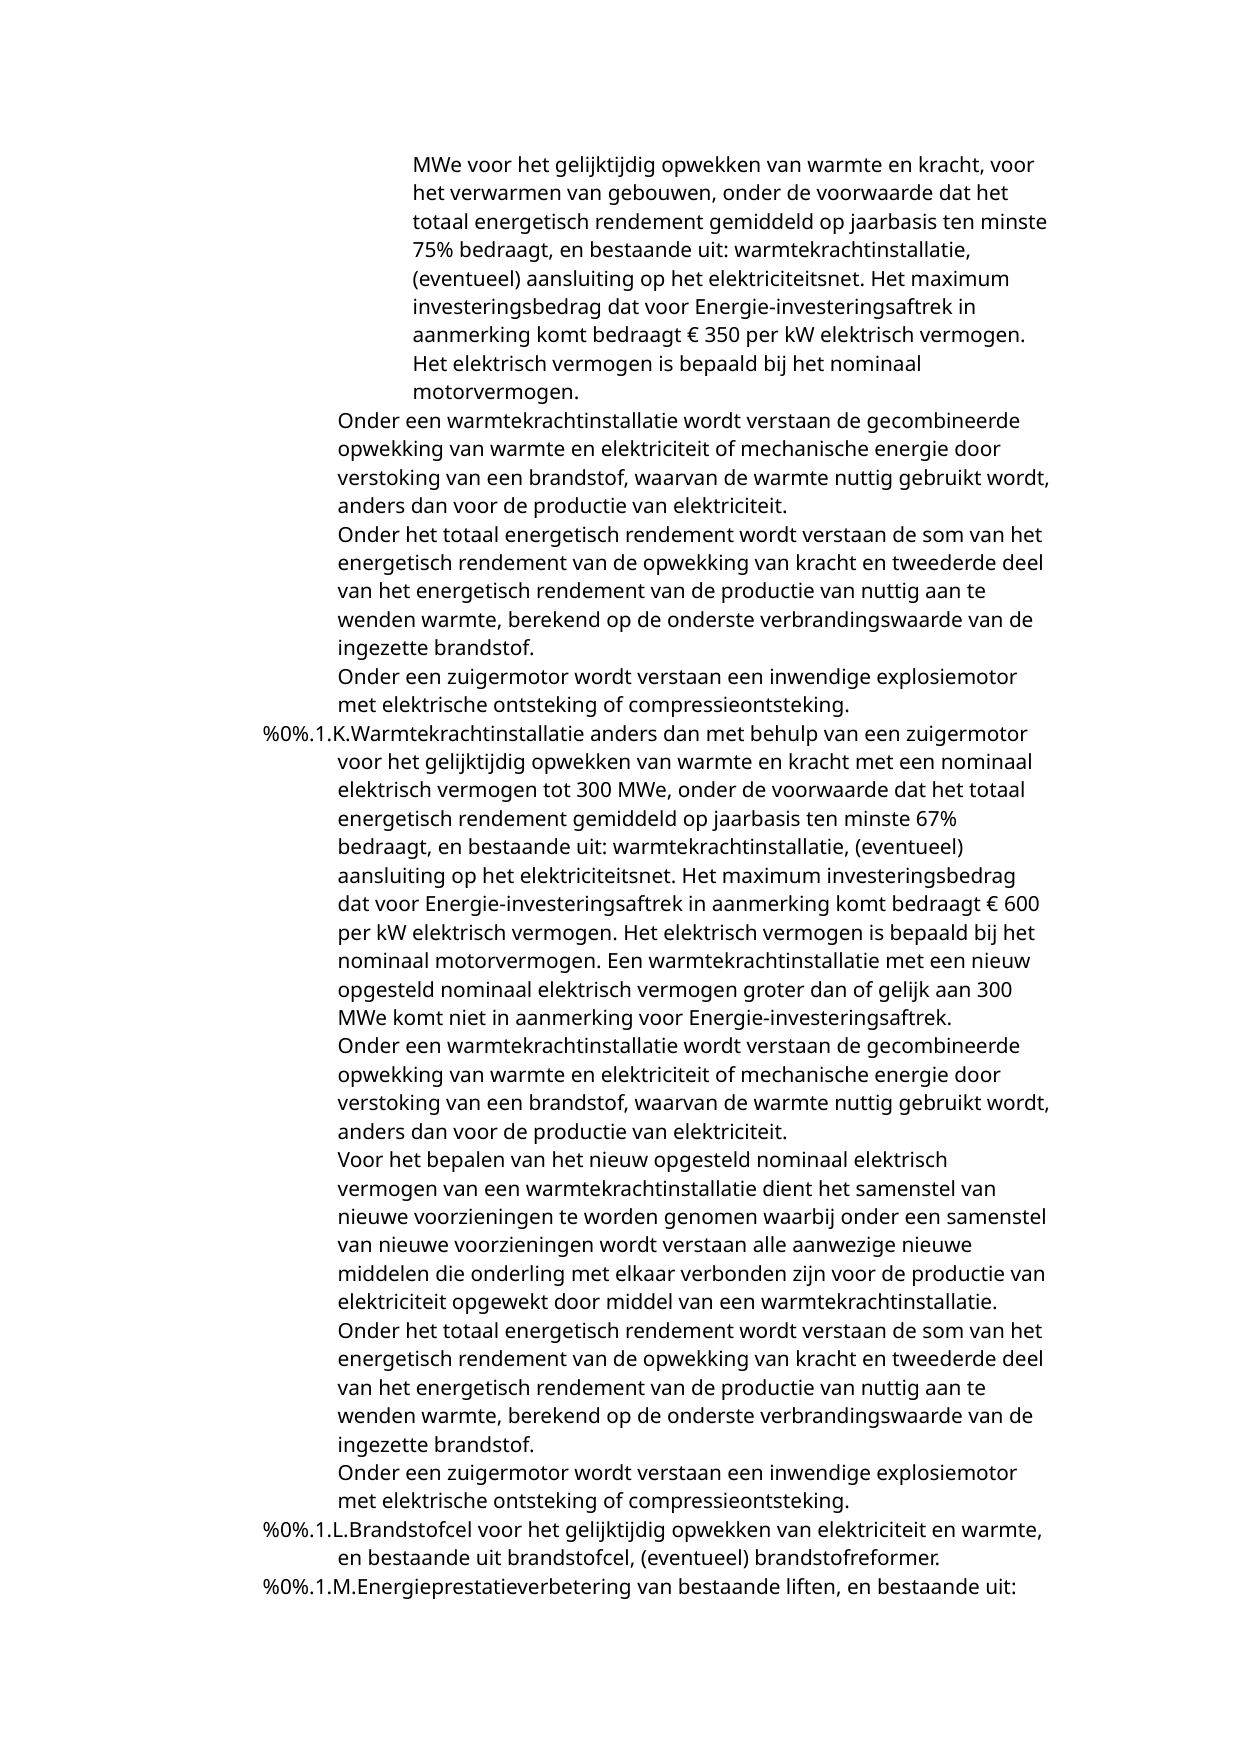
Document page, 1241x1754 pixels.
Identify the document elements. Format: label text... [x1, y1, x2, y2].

list Warmtekrachtinstallatie anders dan met behulp van een zuigermotor voor het gelijktijdig opwekken van warmte en kracht met een nominaal elektrisch vermogen tot 300 MWe, onder de voorwaarde dat het totaal energetisch rendement gemiddeld op jaarbasis ten minste 67% bedraagt, en bestaande uit: warmtekrachtinstallatie, (eventueel) aansluiting op het elektriciteitsnet. Het maximum investeringsbedrag dat voor Energie-investeringsaftrek in aanmerking komt bedraagt € 600 per kW elektrisch vermogen. Het elektrisch vermogen is bepaald bij het nominaal motorvermogen. Een warmtekrachtinstallatie met een nieuw opgesteld nominaal elektrisch vermogen groter dan of gelijk aan 300 MWe komt niet in aanmerking voor Energie-investeringsaftrek. [262, 719, 1053, 1032]
list Onder het totaal energetisch rendement wordt verstaan de som van het energetisch rendement van de opwekking van kracht en tweederde deel van het energetisch rendement van de productie van nuttig aan te wenden warmte, berekend op de onderste verbrandingswaarde van de ingezette brandstof. [262, 1316, 1053, 1458]
list Onder een warmtekrachtinstallatie wordt verstaan de gecombineerde opwekking van warmte en elektriciteit of mechanische energie door verstoking van een brandstof, waarvan de warmte nuttig gebruikt wordt, anders dan voor de productie van elektriciteit. [262, 406, 1053, 520]
list Onder een zuigermotor wordt verstaan een inwendige explosiemotor met elektrische ontsteking of compressieontsteking. [262, 1458, 1053, 1515]
list Voor het bepalen van het nieuw opgesteld nominaal elektrisch vermogen van een warmtekrachtinstallatie dient het samenstel van nieuwe voorzieningen te worden genomen waarbij onder een samenstel van nieuwe voorzieningen wordt verstaan alle aanwezige nieuwe middelen die onderling met elkaar verbonden zijn voor de productie van elektriciteit opgewekt door middel van een warmtekrachtinstallatie. [262, 1145, 1053, 1316]
list Energieprestatieverbetering van bestaande liften, en bestaande uit: [262, 1572, 1053, 1600]
list Onder het totaal energetisch rendement wordt verstaan de som van het energetisch rendement van de opwekking van kracht en tweederde deel van het energetisch rendement van de productie van nuttig aan te wenden warmte, berekend op de onderste verbrandingswaarde van de ingezette brandstof. [262, 520, 1053, 662]
list Brandstofcel voor het gelijktijdig opwekken van elektriciteit en warmte, en bestaande uit brandstofcel, (eventueel) brandstofreformer. [262, 1515, 1053, 1572]
list MWe voor het gelijktijdig opwekken van warmte en kracht, voor het verwarmen van gebouwen, onder de voorwaarde dat het totaal energetisch rendement gemiddeld op jaarbasis ten minste 75% bedraagt, en bestaande uit: warmtekrachtinstallatie, (eventueel) aansluiting op het elektriciteitsnet. Het maximum investeringsbedrag dat voor Energie-investeringsaftrek in aanmerking komt bedraagt € 350 per kW elektrisch vermogen. Het elektrisch vermogen is bepaald bij het nominaal motorvermogen. [337, 150, 1053, 406]
list Onder een warmtekrachtinstallatie wordt verstaan de gecombineerde opwekking van warmte en elektriciteit of mechanische energie door verstoking van een brandstof, waarvan de warmte nuttig gebruikt wordt, anders dan voor de productie van elektriciteit. [262, 1032, 1053, 1145]
list Onder een zuigermotor wordt verstaan een inwendige explosiemotor met elektrische ontsteking of compressieontsteking. [262, 662, 1053, 719]
